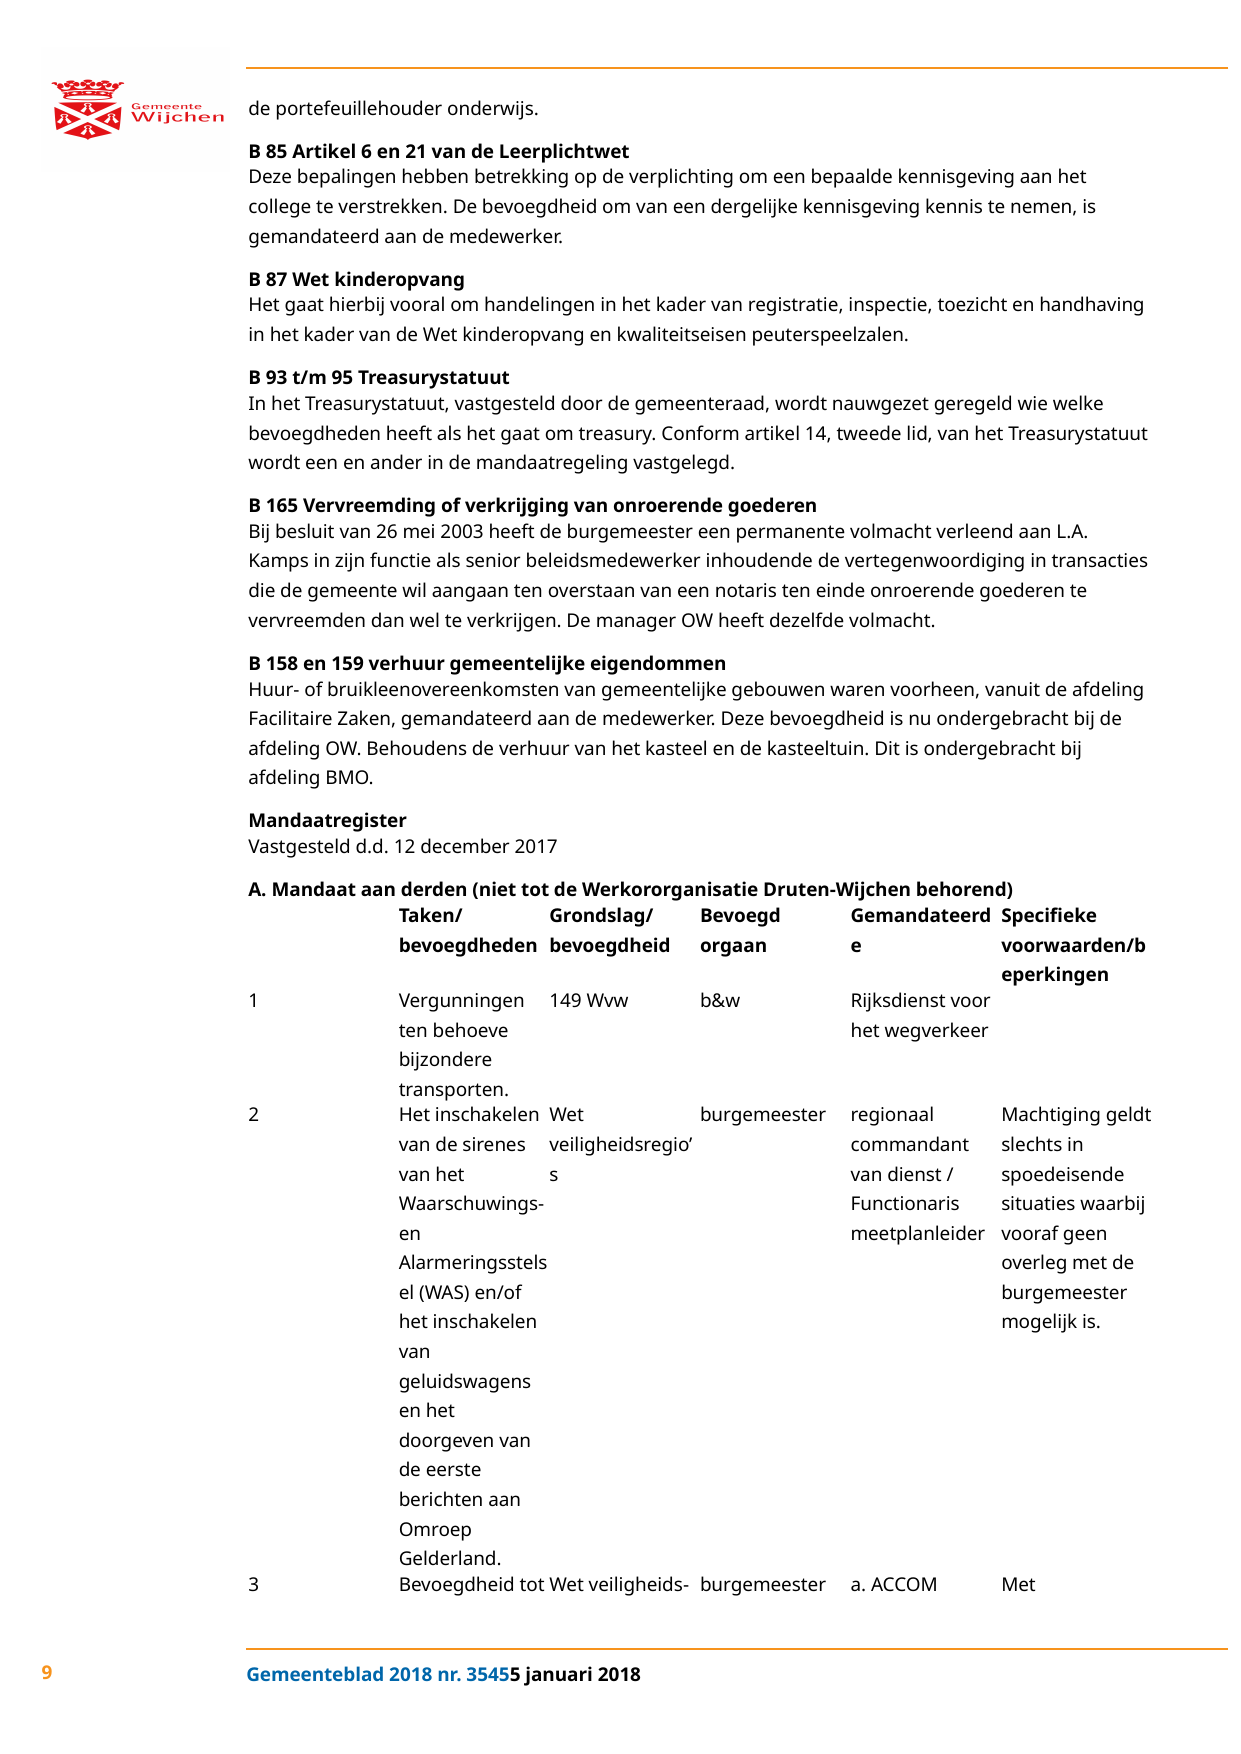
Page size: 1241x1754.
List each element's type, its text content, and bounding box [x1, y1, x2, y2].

table_cell [1001, 987, 1152, 1102]
table_cell 149 Wvw [549, 987, 700, 1102]
text B 87 Wet kinderopvang [248, 266, 1152, 292]
table_header [248, 902, 398, 987]
text B 165 Vervreemding of verkrijging van onroerende goederen [248, 492, 1152, 518]
table_header Bevoegd orgaan [700, 902, 850, 987]
table_header Taken/bevoegdheden [399, 902, 549, 987]
table_cell 3 [248, 1571, 398, 1597]
table_cell a. ACCOM [850, 1571, 1001, 1597]
table_cell Het inschakelen van de sirenes van het Waarschuwings- en Alarmeringsstelsel (WAS) en/of het inschakelen van geluidswagens en het doorgeven van de eerste berichten aan Omroep Gelderland. [399, 1102, 549, 1571]
text Deze bepalingen hebben betrekking op de verplichting om een bepaalde kennisgeving aan het college te verstrekken. De bevoegdheid om van een dergelijke kennisgeving kennis te nemen, is gemandateerd aan de medewerker. [248, 164, 1152, 248]
table_cell 2 [248, 1102, 398, 1571]
text de portefeuillehouder onderwijs. [248, 95, 1152, 121]
table_cell Wet veiligheids­ [549, 1571, 700, 1597]
table_cell b&w [700, 987, 850, 1102]
table_cell burgemeester [700, 1102, 850, 1571]
table_cell burgemeester [700, 1571, 850, 1597]
text B 158 en 159 verhuur gemeentelijke eigendommen [248, 650, 1152, 676]
table_header Specifieke voorwaarden/beperkingen [1001, 902, 1152, 987]
text B 93 t/m 95 Treasurystatuut [248, 364, 1152, 390]
text Vastgesteld d.d. 12 december 2017 [248, 833, 1152, 859]
table_cell Bevoegdheid tot [399, 1571, 549, 1597]
table_cell Machtiging geldt slechts in spoedeisende situaties waarbij vooraf geen overleg met de burgemeester mogelijk is. [1001, 1102, 1152, 1571]
text A. Mandaat aan derden (niet tot de Werkororganisatie Druten-Wijchen behorend) [248, 876, 1152, 902]
picture [41, 47, 231, 172]
table_cell Wet veiligheidsregio’s [549, 1102, 700, 1571]
text B 85 Artikel 6 en 21 van de Leerplichtwet [248, 138, 1152, 164]
table_cell Met [1001, 1571, 1152, 1597]
text Mandaatregister [248, 808, 1152, 833]
table_header Grondslag/bevoegdheid [549, 902, 700, 987]
text Huur- of bruikleenovereenkomsten van gemeentelijke gebouwen waren voorheen, vanuit de afdeling Facilitaire Zaken, gemandateerd aan de medewerker. Deze bevoegdheid is nu ondergebracht bij de afdeling OW. Behoudens de verhuur van het kasteel en de kasteeltuin. Dit is ondergebracht bij afdeling BMO. [248, 676, 1152, 790]
table_cell 1 [248, 987, 398, 1102]
table_cell Rijksdienst voor het wegverkeer [850, 987, 1001, 1102]
text Bij besluit van 26 mei 2003 heeft de burgemeester een permanente volmacht verleend aan L.A. Kamps in zijn functie als senior beleidsmedewerker inhoudende de vertegenwoordiging in transacties die de gemeente wil aangaan ten overstaan van een notaris ten einde onroerende goederen te vervreemden dan wel te verkrijgen. De manager OW heeft dezelfde volmacht. [248, 518, 1152, 633]
table_header Gemandateerde [850, 902, 1001, 987]
table_cell Vergunningen ten behoeve bijzondere transporten. [399, 987, 549, 1102]
text Het gaat hierbij vooral om handelingen in het kader van registratie, inspectie, toezicht en handhaving in het kader van de Wet kinderopvang en kwaliteitseisen peuterspeelzalen. [248, 292, 1152, 347]
text In het Treasurystatuut, vastgesteld door de gemeenteraad, wordt nauwgezet geregeld wie welke bevoegdheden heeft als het gaat om treasury. Conform artikel 14, tweede lid, van het Treasurystatuut wordt een en ander in de mandaatregeling vastgelegd. [248, 390, 1152, 475]
table_cell regionaal commandant van dienst / Functionaris meetplanleider [850, 1102, 1001, 1571]
